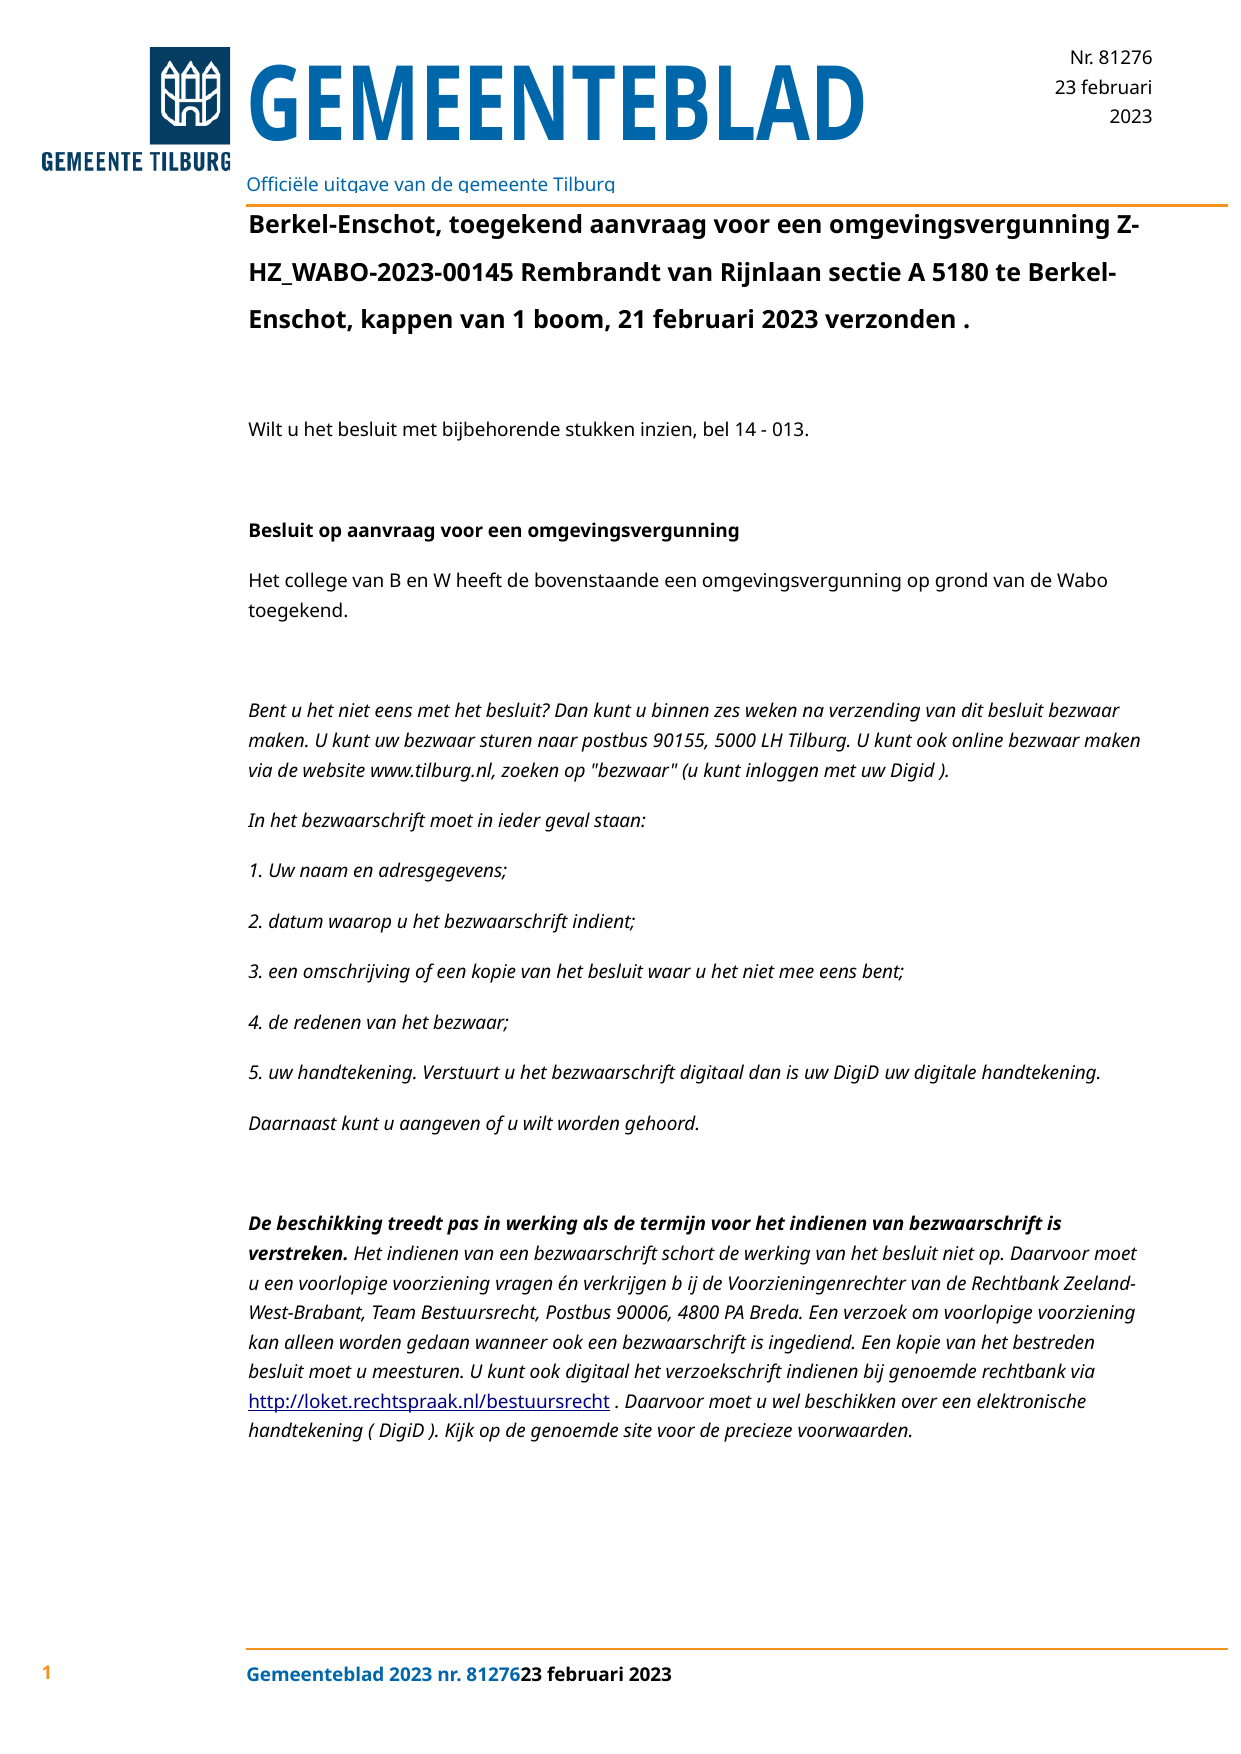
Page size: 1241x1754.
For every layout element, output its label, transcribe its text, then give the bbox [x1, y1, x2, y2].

text Berkel-Enschot, toegekend aanvraag voor een omgevingsvergunning Z-HZ_WABO-2023-00145 Rembrandt van Rijnlaan sectie A 5180 te Berkel-Enschot, kappen van 1 boom, 21 februari 2023 verzonden . [248, 207, 1152, 336]
text 3. een omschrijving of een kopie van het besluit waar u het niet mee eens bent; [248, 958, 1152, 984]
text Het college van B en W heeft de bovenstaande een omgevingsvergunning op grond van de Wabo toegekend. [248, 567, 1152, 622]
text In het bezwaarschrift moet in ieder geval staan: [248, 807, 1152, 833]
text 5. uw handtekening. Verstuurt u het bezwaarschrift digitaal dan is uw DigiD uw digitale handtekening. [248, 1059, 1152, 1085]
text 4. de redenen van het bezwaar; [248, 1009, 1152, 1034]
text Daarnaast kunt u aangeven of u wilt worden gehoord. [248, 1110, 1152, 1135]
text De beschikking treedt pas in werking als de termijn voor het indienen van bezwaarschrift is verstreken. Het indienen van een bezwaarschrift schort de werking van het besluit niet op. Daarvoor moet u een voorlopige voorziening vragen én verkrijgen b ij de Voorzieningenrechter van de Rechtbank Zeeland-West-Brabant, Team Bestuursrecht, Postbus 90006, 4800 PA Breda. Een verzoek om voorlopige voorziening kan alleen worden gedaan wanneer ook een bezwaarschrift is ingediend. Een kopie van het bestreden besluit moet u meesturen. U kunt ook digitaal het verzoekschrift indienen bij genoemde rechtbank via http://loket.rechtspraak.nl/bestuursrecht . Daarvoor moet u wel beschikken over een elektronische handtekening ( DigiD ). Kijk op de genoemde site voor de precieze voorwaarden. [248, 1211, 1152, 1443]
text 2. datum waarop u het bezwaarschrift indient; [248, 908, 1152, 934]
text Wilt u het besluit met bijbehorende stukken inzien, bel 14 - 013. [248, 416, 1152, 442]
text Bent u het niet eens met het besluit? Dan kunt u binnen zes weken na verzending van dit besluit bezwaar maken. U kunt uw bezwaar sturen naar postbus 90155, 5000 LH Tilburg. U kunt ook online bezwaar maken via de website www.tilburg.nl, zoeken op "bezwaar" (u kunt inloggen met uw Digid ). [248, 698, 1152, 782]
picture [41, 47, 231, 172]
text 1. Uw naam en adresgegevens; [248, 858, 1152, 883]
text Besluit op aanvraag voor een omgevingsvergunning [248, 517, 1152, 542]
